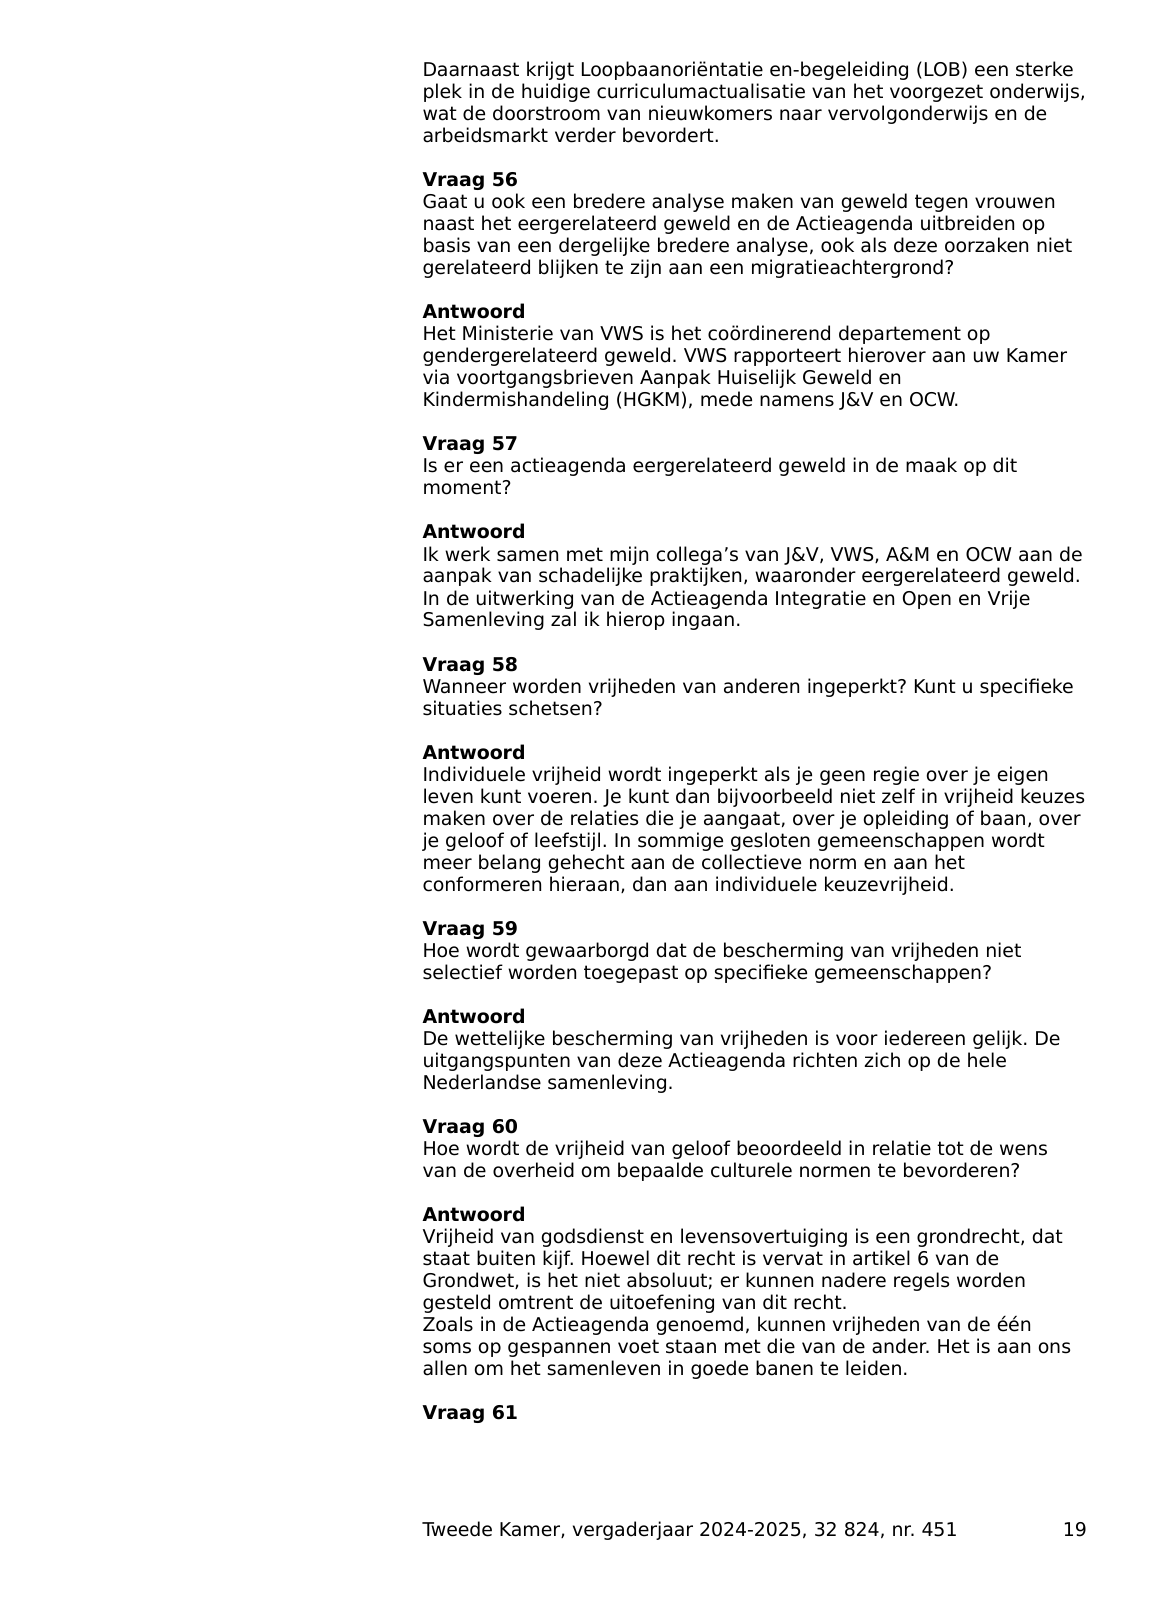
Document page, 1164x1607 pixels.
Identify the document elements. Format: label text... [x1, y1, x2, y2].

text Vraag 57 [422, 433, 1087, 455]
text Vraag 59 [422, 918, 1087, 940]
text Ik werk samen met mijn collega’s van J&V, VWS, A&M en OCW aan de aanpak van schadelijke praktijken, waaronder eergerelateerd geweld. In de uitwerking van de Actieagenda Integratie en Open en Vrije Samenleving zal ik hierop ingaan. [422, 543, 1087, 631]
text Hoe wordt gewaarborgd dat de bescherming van vrijheden niet selectief worden toegepast op specifieke gemeenschappen? [422, 940, 1087, 984]
text Individuele vrijheid wordt ingeperkt als je geen regie over je eigen leven kunt voeren. Je kunt dan bijvoorbeeld niet zelf in vrijheid keuzes maken over de relaties die je aangaat, over je opleiding of baan, over je geloof of leefstijl. In sommige gesloten gemeenschappen wordt meer belang gehecht aan de collectieve norm en aan het conformeren hieraan, dan aan individuele keuzevrijheid. [422, 764, 1087, 896]
text Vrijheid van godsdienst en levensovertuiging is een grondrecht, dat staat buiten kijf. Hoewel dit recht is vervat in artikel 6 van de Grondwet, is het niet absoluut; er kunnen nadere regels worden gesteld omtrent de uitoefening van dit recht. [422, 1226, 1087, 1314]
text Antwoord [422, 301, 1087, 323]
text Vraag 58 [422, 653, 1087, 676]
text Zoals in de Actieagenda genoemd, kunnen vrijheden van de één soms op gespannen voet staan met die van de ander. Het is aan ons allen om het samenleven in goede banen te leiden. [422, 1314, 1087, 1380]
text Antwoord [422, 1006, 1087, 1028]
text Vraag 60 [422, 1116, 1087, 1138]
text Daarnaast krijgt Loopbaanoriëntatie en-begeleiding (LOB) een sterke plek in de huidige curriculumactualisatie van het voorgezet onderwijs, wat de doorstroom van nieuwkomers naar vervolgonderwijs en de arbeidsmarkt verder bevordert. [422, 59, 1087, 147]
text De wettelijke bescherming van vrijheden is voor iedereen gelijk. De uitgangspunten van deze Actieagenda richten zich op de hele Nederlandse samenleving. [422, 1028, 1087, 1094]
text Vraag 61 [422, 1402, 1087, 1424]
text Is er een actieagenda eergerelateerd geweld in de maak op dit moment? [422, 455, 1087, 499]
text Vraag 56 [422, 169, 1087, 191]
text Het Ministerie van VWS is het coördinerend departement op gendergerelateerd geweld. VWS rapporteert hierover aan uw Kamer via voortgangsbrieven Aanpak Huiselijk Geweld en Kindermishandeling (HGKM), mede namens J&V en OCW. [422, 323, 1087, 411]
text Gaat u ook een bredere analyse maken van geweld tegen vrouwen naast het eergerelateerd geweld en de Actieagenda uitbreiden op basis van een dergelijke bredere analyse, ook als deze oorzaken niet gerelateerd blijken te zijn aan een migratieachtergrond? [422, 191, 1087, 279]
text Antwoord [422, 1204, 1087, 1226]
text Wanneer worden vrijheden van anderen ingeperkt? Kunt u specifieke situaties schetsen? [422, 676, 1087, 719]
text Hoe wordt de vrijheid van geloof beoordeeld in relatie tot de wens van de overheid om bepaalde culturele normen te bevorderen? [422, 1138, 1087, 1182]
text Antwoord [422, 742, 1087, 764]
text Antwoord [422, 521, 1087, 543]
